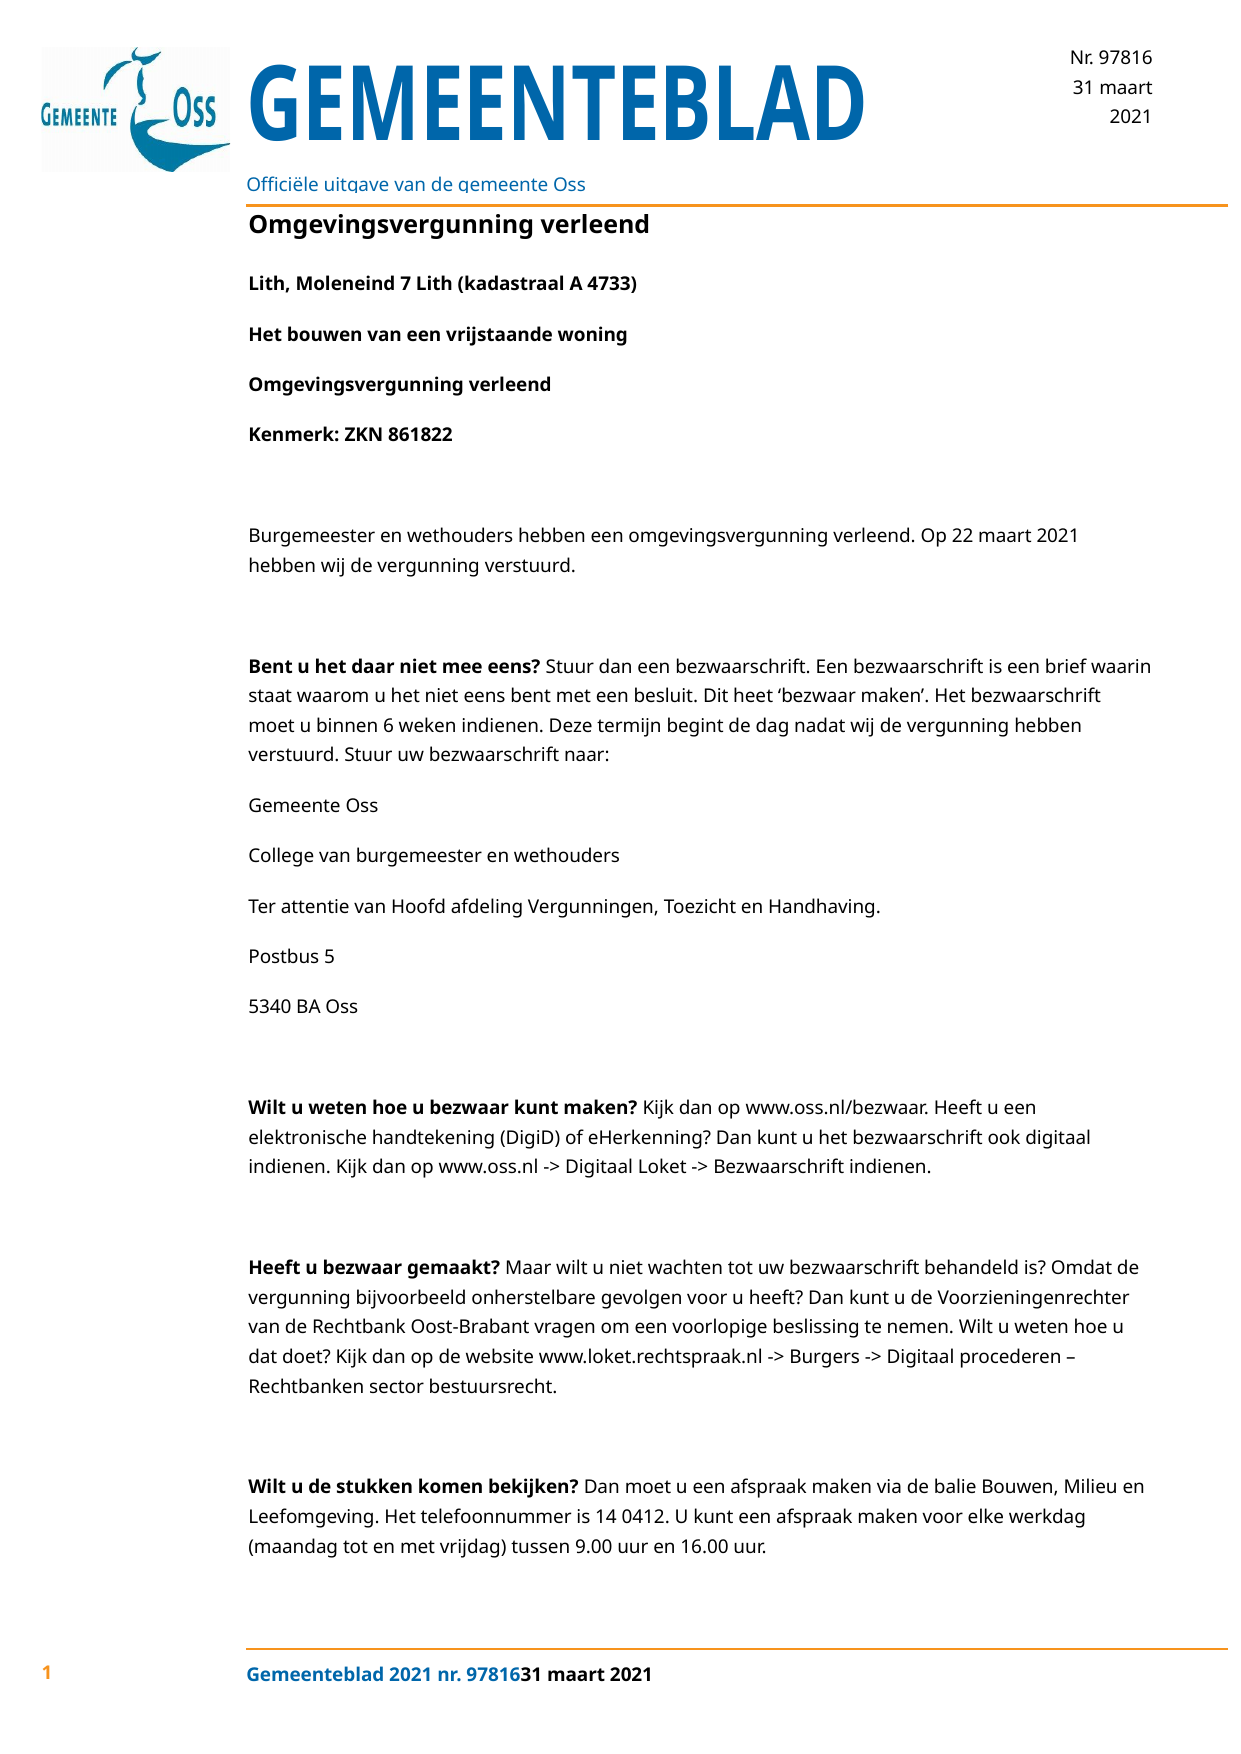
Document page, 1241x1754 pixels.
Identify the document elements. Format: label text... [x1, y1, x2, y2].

text Gemeente Oss [248, 792, 1152, 818]
text College van burgemeester en wethouders [248, 842, 1152, 868]
text Omgevingsvergunning verleend [248, 371, 1152, 397]
picture [41, 47, 231, 172]
text Lith, Moleneind 7 Lith (kadastraal A 4733) [248, 270, 1152, 296]
text Bent u het daar niet mee eens? Stuur dan een bezwaarschrift. Een bezwaarschrift is een brief waarin staat waarom u het niet eens bent met een besluit. Dit heet ‘bezwaar maken’. Het bezwaarschrift moet u binnen 6 weken indienen. Deze termijn begint de dag nadat wij de vergunning hebben verstuurd. Stuur uw bezwaarschrift naar: [248, 653, 1152, 767]
text Heeft u bezwaar gemaakt? Maar wilt u niet wachten tot uw bezwaarschrift behandeld is? Omdat de vergunning bijvoorbeeld onherstelbare gevolgen voor u heeft? Dan kunt u de Voorzieningenrechter van de Rechtbank Oost-Brabant vragen om een voorlopige beslissing te nemen. Wilt u weten hoe u dat doet? Kijk dan op de website www.loket.rechtspraak.nl -> Burgers -> Digitaal procederen – Rechtbanken sector bestuursrecht. [248, 1254, 1152, 1398]
text Wilt u weten hoe u bezwaar kunt maken? Kijk dan op www.oss.nl/bezwaar. Heeft u een elektronische handtekening (DigiD) of eHerkenning? Dan kunt u het bezwaarschrift ook digitaal indienen. Kijk dan op www.oss.nl -> Digitaal Loket -> Bezwaarschrift indienen. [248, 1094, 1152, 1179]
text Omgevingsvergunning verleend [248, 207, 1152, 241]
text Kenmerk: ZKN 861822 [248, 422, 1152, 447]
text Wilt u de stukken komen bekijken? Dan moet u een afspraak maken via de balie Bouwen, Milieu en Leefomgeving. Het telefoonnummer is 14 0412. U kunt een afspraak maken voor elke werkdag (maandag tot en met vrijdag) tussen 9.00 uur en 16.00 uur. [248, 1474, 1152, 1558]
text Burgemeester en wethouders hebben een omgevingsvergunning verleend. Op 22 maart 2021 hebben wij de vergunning verstuurd. [248, 522, 1152, 578]
text Ter attentie van Hoofd afdeling Vergunningen, Toezicht en Handhaving. [248, 893, 1152, 918]
text 5340 BA Oss [248, 994, 1152, 1019]
text Het bouwen van een vrijstaande woning [248, 321, 1152, 346]
text Postbus 5 [248, 943, 1152, 969]
